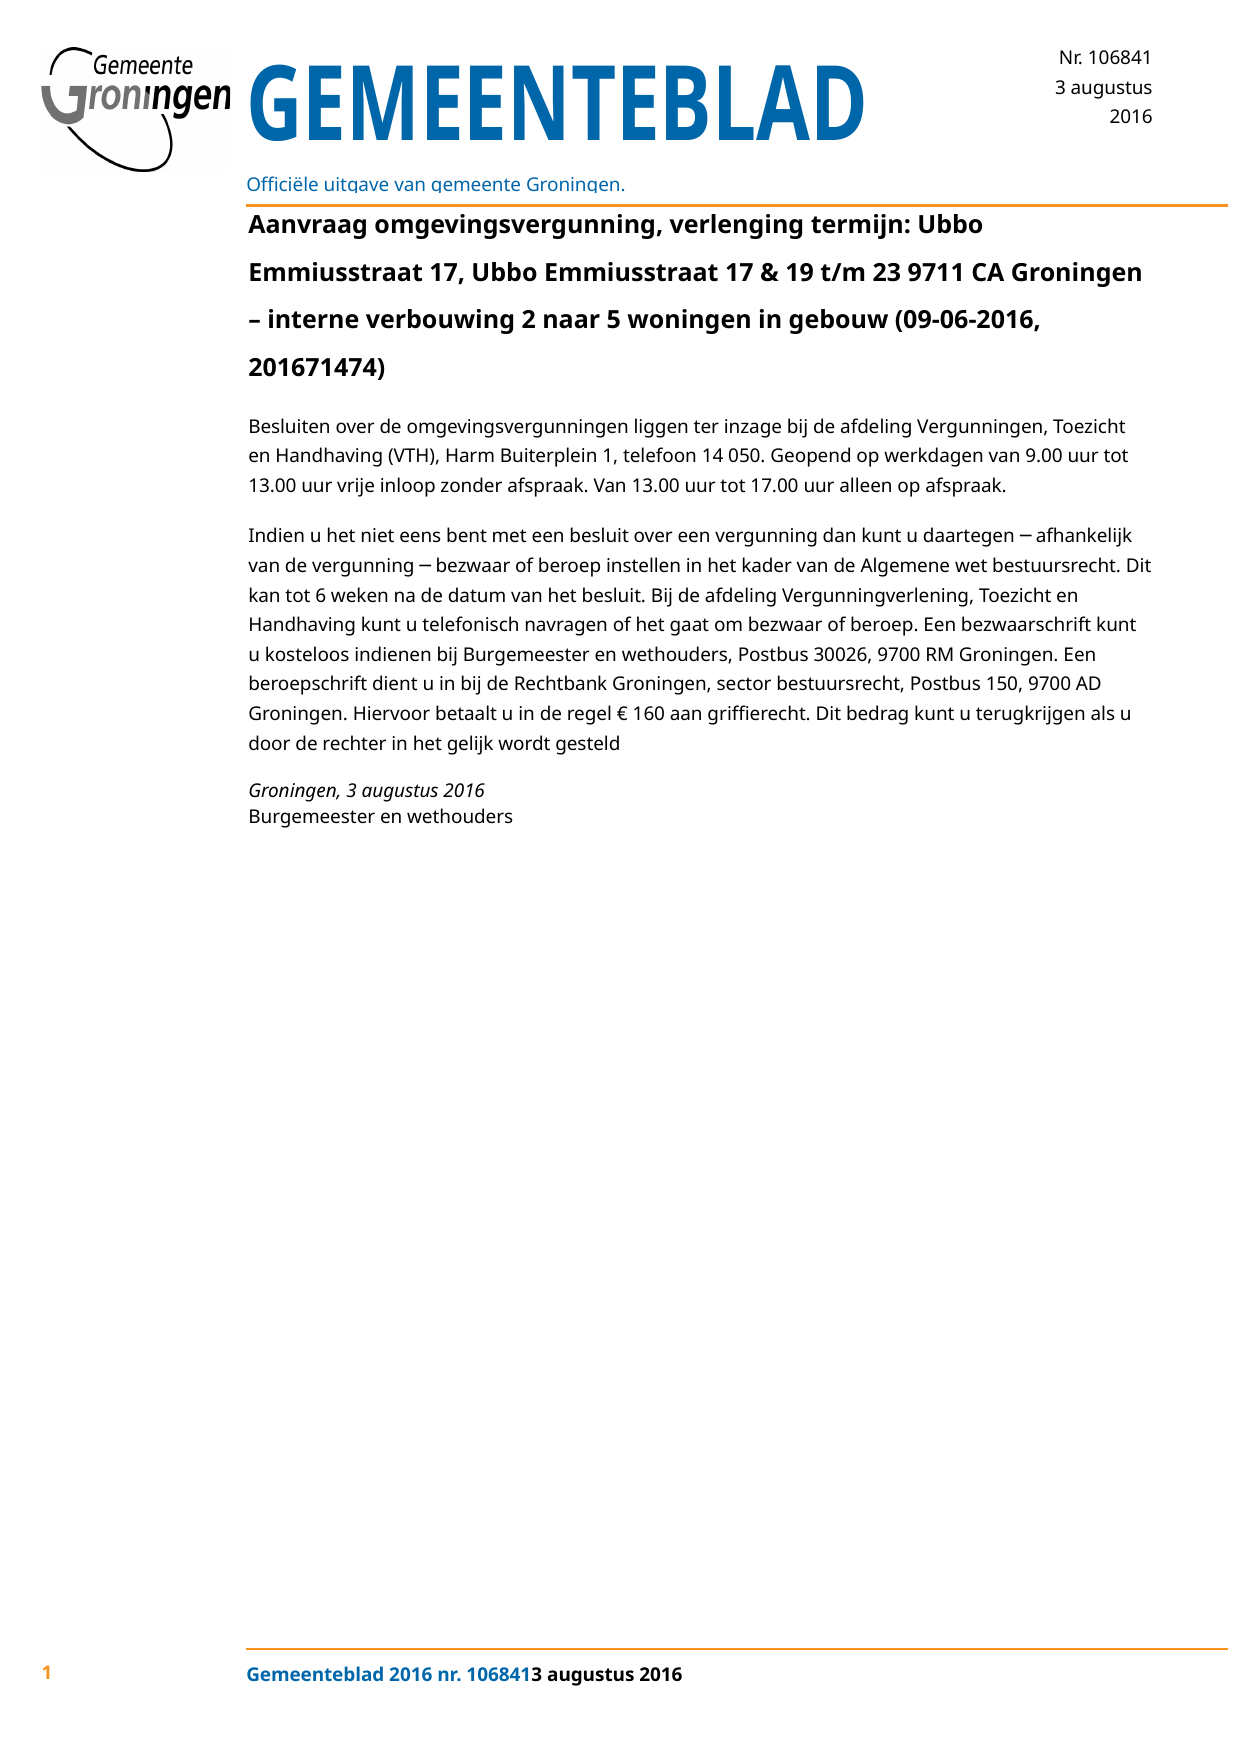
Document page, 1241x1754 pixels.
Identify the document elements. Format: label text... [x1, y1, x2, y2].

text Indien u het niet eens bent met een besluit over een vergunning dan kunt u daartegen ─ afhankelijk van de vergunning ─ bezwaar of beroep instellen in het kader van de Algemene wet bestuursrecht. Dit kan tot 6 weken na de datum van het besluit. Bij de afdeling Vergunningverlening, Toezicht en Handhaving kunt u telefonisch navragen of het gaat om bezwaar of beroep. Een bezwaarschrift kunt u kosteloos indienen bij Burgemeester en wethouders, Postbus 30026, 9700 RM Groningen. Een beroepschrift dient u in bij de Rechtbank Groningen, sector bestuursrecht, Postbus 150, 9700 AD Groningen. Hiervoor betaalt u in de regel € 160 aan griffierecht. Dit bedrag kunt u terugkrijgen als u door de rechter in het gelijk wordt gesteld [248, 523, 1152, 756]
picture [41, 47, 231, 172]
text Besluiten over de omgevingsvergunningen liggen ter inzage bij de afdeling Vergunningen, Toezicht en Handhaving (VTH), Harm Buiterplein 1, telefoon 14 050. Geopend op werkdagen van 9.00 uur tot 13.00 uur vrije inloop zonder afspraak. Van 13.00 uur tot 17.00 uur alleen op afspraak. [248, 413, 1152, 498]
text Aanvraag omgevingsvergunning, verlenging termijn: Ubbo Emmiusstraat 17, Ubbo Emmiusstraat 17 & 19 t/m 23 9711 CA Groningen – interne verbouwing 2 naar 5 woningen in gebouw (09-06-2016, 201671474) [248, 207, 1152, 384]
text Burgemeester en wethouders [248, 803, 1152, 829]
text Groningen, 3 augustus 2016 [248, 778, 1152, 803]
